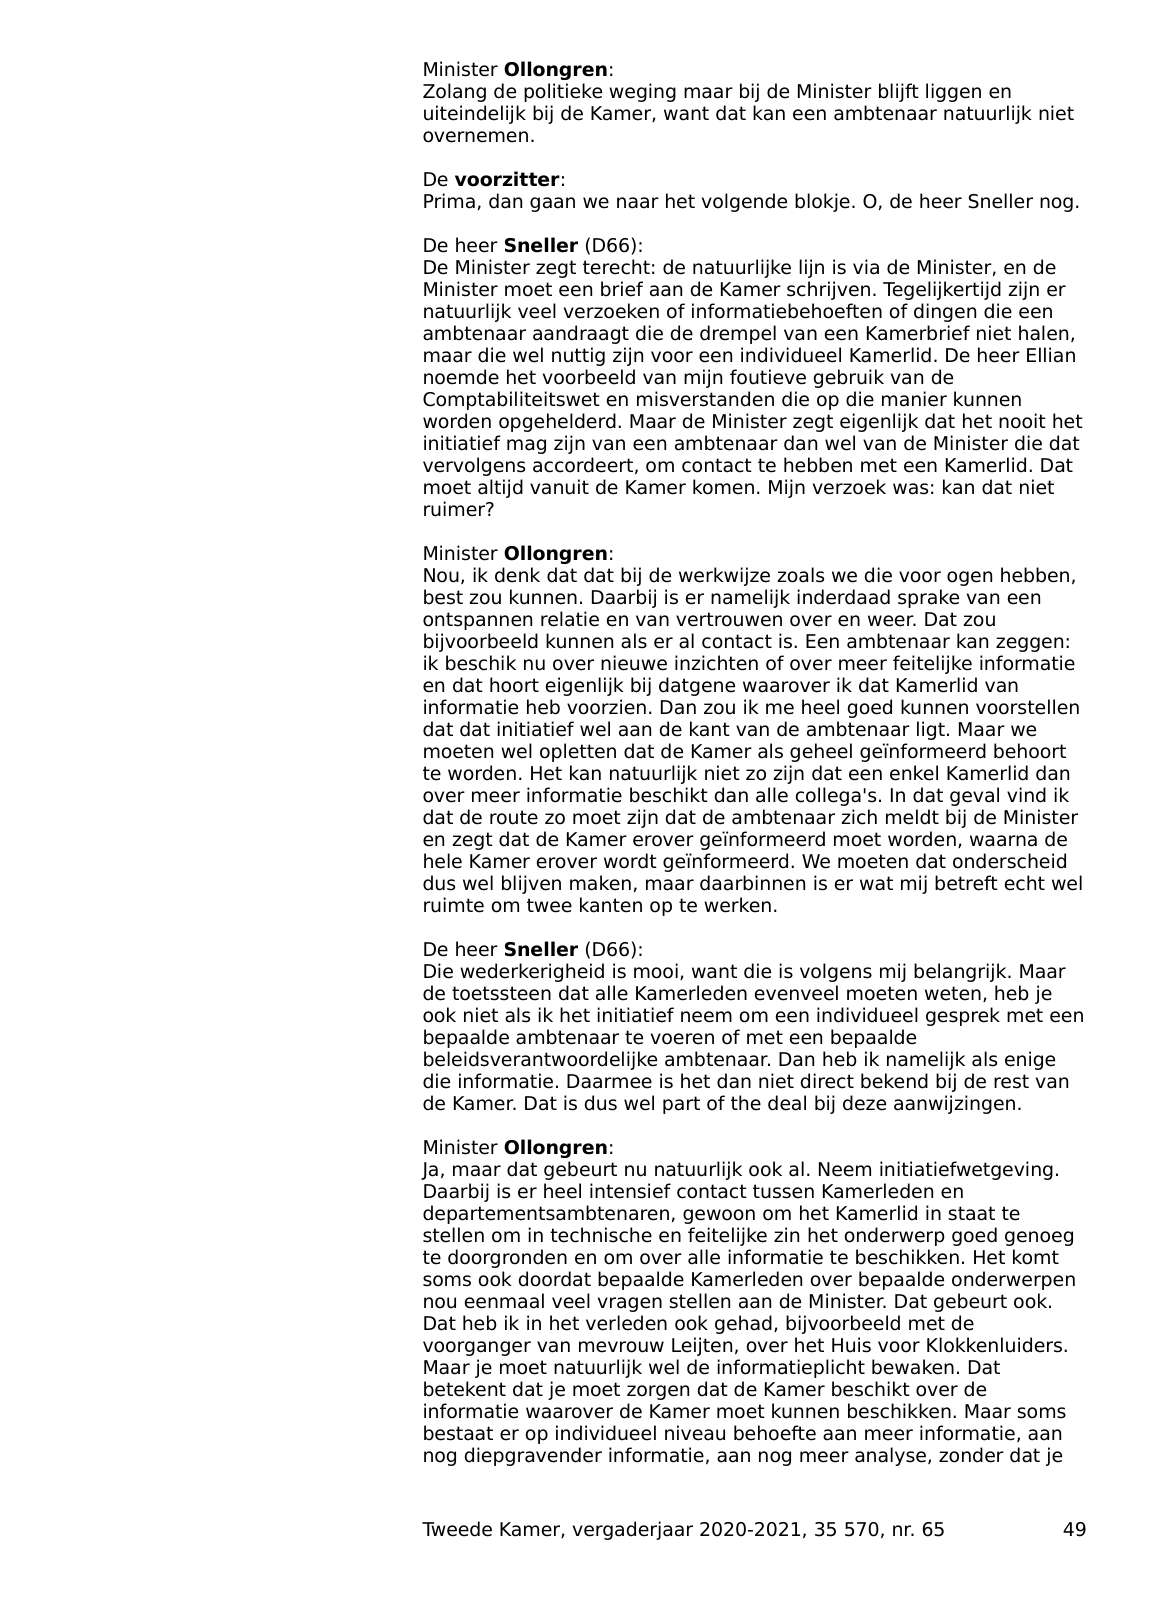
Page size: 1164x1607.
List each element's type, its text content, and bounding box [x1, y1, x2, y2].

text De heer Sneller (D66): [422, 939, 1087, 961]
text Prima, dan gaan we naar het volgende blokje. O, de heer Sneller nog. [422, 191, 1087, 213]
text Nou, ik denk dat dat bij de werkwijze zoals we die voor ogen hebben, best zou kunnen. Daarbij is er namelijk inderdaad sprake van een ontspannen relatie en van vertrouwen over en weer. Dat zou bijvoorbeeld kunnen als er al contact is. Een ambtenaar kan zeggen: ik beschik nu over nieuwe inzichten of over meer feitelijke informatie en dat hoort eigenlijk bij datgene waarover ik dat Kamerlid van informatie heb voorzien. Dan zou ik me heel goed kunnen voorstellen dat dat initiatief wel aan de kant van de ambtenaar ligt. Maar we moeten wel opletten dat de Kamer als geheel geïnformeerd behoort te worden. Het kan natuurlijk niet zo zijn dat een enkel Kamerlid dan over meer informatie beschikt dan alle collega's. In dat geval vind ik dat de route zo moet zijn dat de ambtenaar zich meldt bij de Minister en zegt dat de Kamer erover geïnformeerd moet worden, waarna de hele Kamer erover wordt geïnformeerd. We moeten dat onderscheid dus wel blijven maken, maar daarbinnen is er wat mij betreft echt wel ruimte om twee kanten op te werken. [422, 565, 1087, 917]
text De Minister zegt terecht: de natuurlijke lijn is via de Minister, en de Minister moet een brief aan de Kamer schrijven. Tegelijkertijd zijn er natuurlijk veel verzoeken of informatiebehoeften of dingen die een ambtenaar aandraagt die de drempel van een Kamerbrief niet halen, maar die wel nuttig zijn voor een individueel Kamerlid. De heer Ellian noemde het voorbeeld van mijn foutieve gebruik van de Comptabiliteitswet en misverstanden die op die manier kunnen worden opgehelderd. Maar de Minister zegt eigenlijk dat het nooit het initiatief mag zijn van een ambtenaar dan wel van de Minister die dat vervolgens accordeert, om contact te hebben met een Kamerlid. Dat moet altijd vanuit de Kamer komen. Mijn verzoek was: kan dat niet ruimer? [422, 257, 1087, 521]
text Minister Ollongren: [422, 1137, 1087, 1159]
text Zolang de politieke weging maar bij de Minister blijft liggen en uiteindelijk bij de Kamer, want dat kan een ambtenaar natuurlijk niet overnemen. [422, 81, 1087, 147]
text Ja, maar dat gebeurt nu natuurlijk ook al. Neem initiatiefwetgeving. Daarbij is er heel intensief contact tussen Kamerleden en departementsambtenaren, gewoon om het Kamerlid in staat te stellen om in technische en feitelijke zin het onderwerp goed genoeg te doorgronden en om over alle informatie te beschikken. Het komt soms ook doordat bepaalde Kamerleden over bepaalde onderwerpen nou eenmaal veel vragen stellen aan de Minister. Dat gebeurt ook. Dat heb ik in het verleden ook gehad, bijvoorbeeld met de voorganger van mevrouw Leijten, over het Huis voor Klokkenluiders. Maar je moet natuurlijk wel de informatieplicht bewaken. Dat betekent dat je moet zorgen dat de Kamer beschikt over de informatie waarover de Kamer moet kunnen beschikken. Maar soms bestaat er op individueel niveau behoefte aan meer informatie, aan nog diepgravender informatie, aan nog meer analyse, zonder dat je [422, 1159, 1087, 1467]
text De voorzitter: [422, 169, 1087, 191]
text Minister Ollongren: [422, 543, 1087, 565]
text Minister Ollongren: [422, 59, 1087, 81]
text Die wederkerigheid is mooi, want die is volgens mij belangrijk. Maar de toetssteen dat alle Kamerleden evenveel moeten weten, heb je ook niet als ik het initiatief neem om een individueel gesprek met een bepaalde ambtenaar te voeren of met een bepaalde beleidsverantwoordelijke ambtenaar. Dan heb ik namelijk als enige die informatie. Daarmee is het dan niet direct bekend bij de rest van de Kamer. Dat is dus wel part of the deal bij deze aanwijzingen. [422, 961, 1087, 1115]
text De heer Sneller (D66): [422, 235, 1087, 257]
